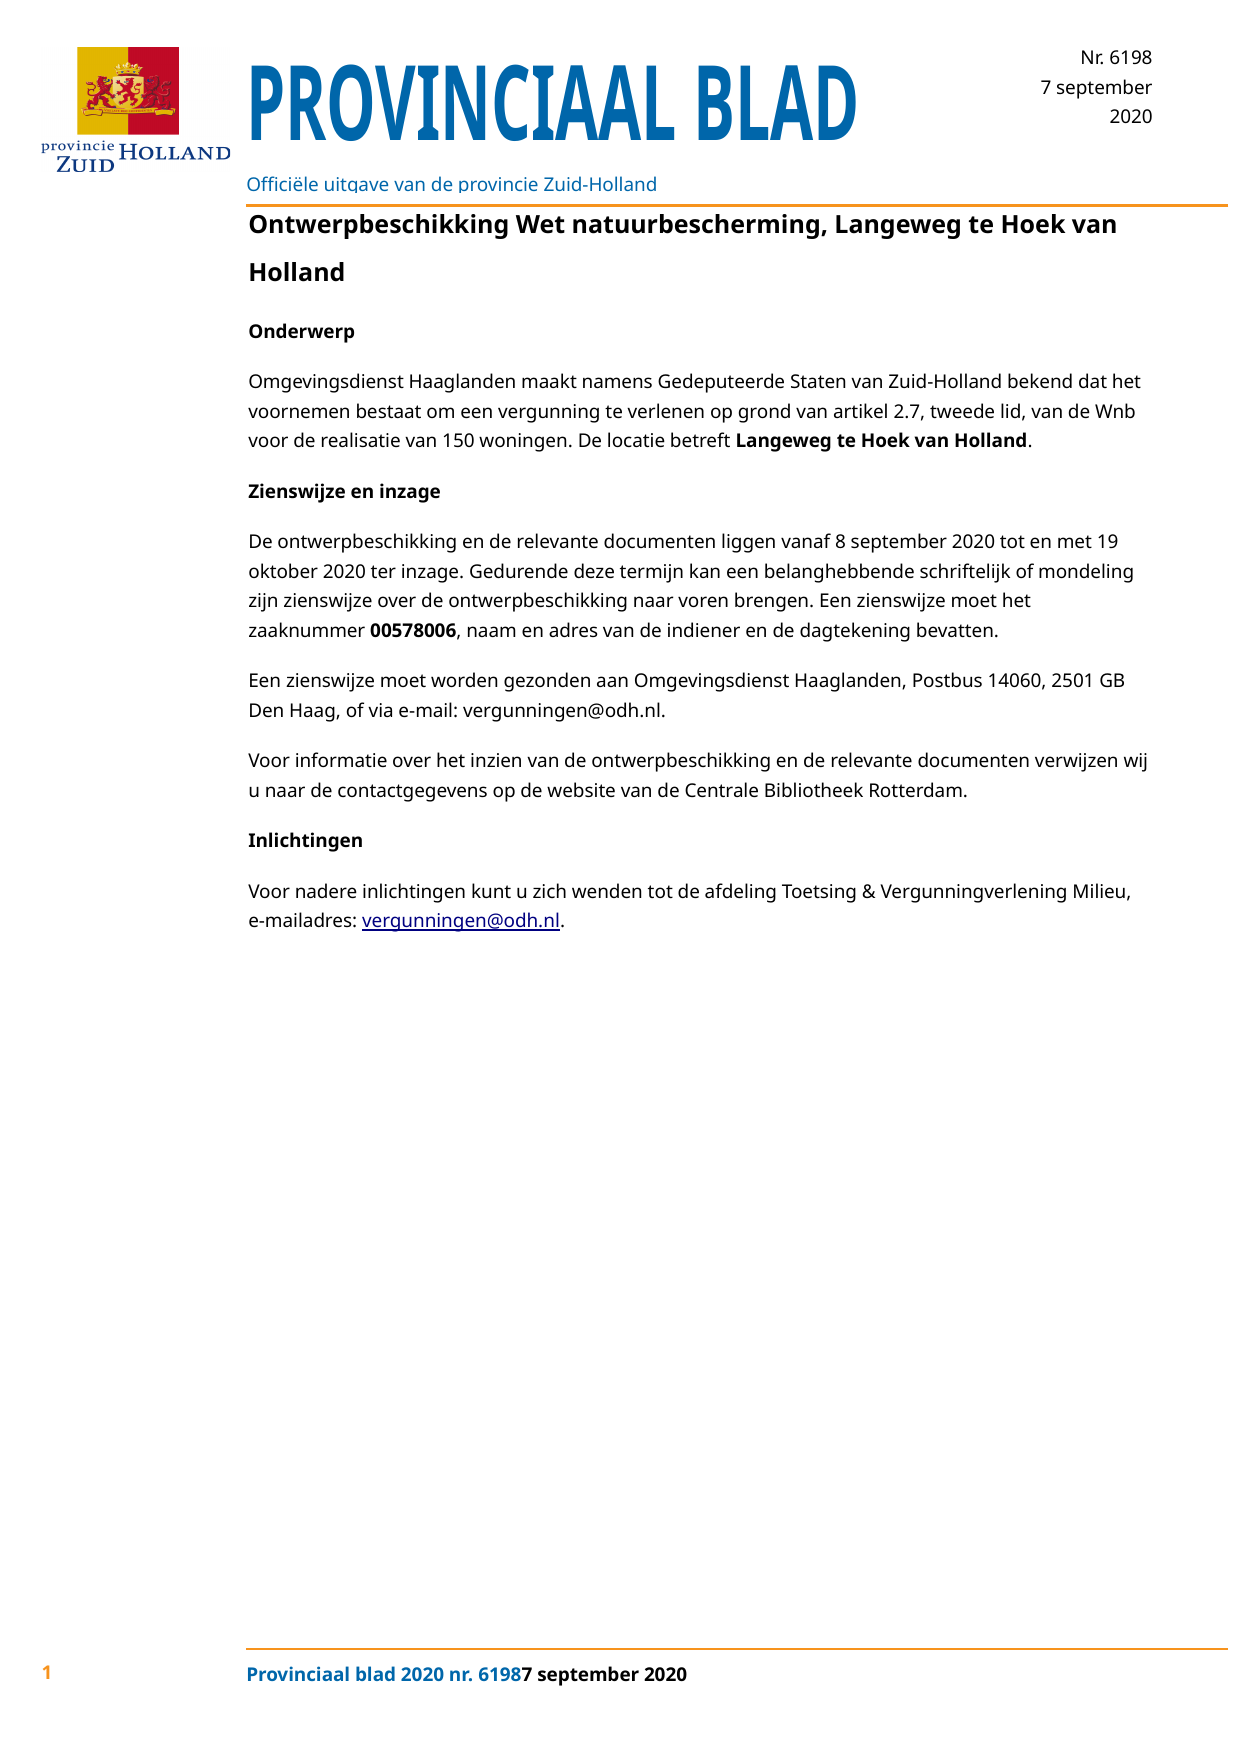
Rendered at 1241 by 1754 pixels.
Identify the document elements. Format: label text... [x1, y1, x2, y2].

text Ontwerpbeschikking Wet natuurbescherming, Langeweg te Hoek van Holland [248, 207, 1152, 288]
text Voor nadere inlichtingen kunt u zich wenden tot de afdeling Toetsing & Vergunningverlening Milieu, e-mailadres: vergunningen@odh.nl. [248, 878, 1152, 933]
text Voor informatie over het inzien van de ontwerpbeschikking en de relevante documenten verwijzen wij u naar de contactgegevens op de website van de Centrale Bibliotheek Rotterdam. [248, 747, 1152, 803]
text Een zienswijze moet worden gezonden aan Omgevingsdienst Haaglanden, Postbus 14060, 2501 GB Den Haag, of via e-mail: vergunningen@odh.nl. [248, 667, 1152, 723]
text Omgevingsdienst Haaglanden maakt namens Gedeputeerde Staten van Zuid-Holland bekend dat het voornemen bestaat om een vergunning te verlenen op grond van artikel 2.7, tweede lid, van de Wnb voor de realisatie van 150 woningen. De locatie betreft Langeweg te Hoek van Holland. [248, 368, 1152, 453]
text Inlichtingen [248, 827, 1152, 853]
text De ontwerpbeschikking en de relevante documenten liggen vanaf 8 september 2020 tot en met 19 oktober 2020 ter inzage. Gedurende deze termijn kan een belanghebbende schriftelijk of mondeling zijn zienswijze over de ontwerpbeschikking naar voren brengen. Een zienswijze moet het zaaknummer 00578006, naam en adres van de indiener en de dagtekening bevatten. [248, 528, 1152, 643]
text Zienswijze en inzage [248, 478, 1152, 504]
picture [41, 47, 231, 172]
text Onderwerp [248, 318, 1152, 344]
